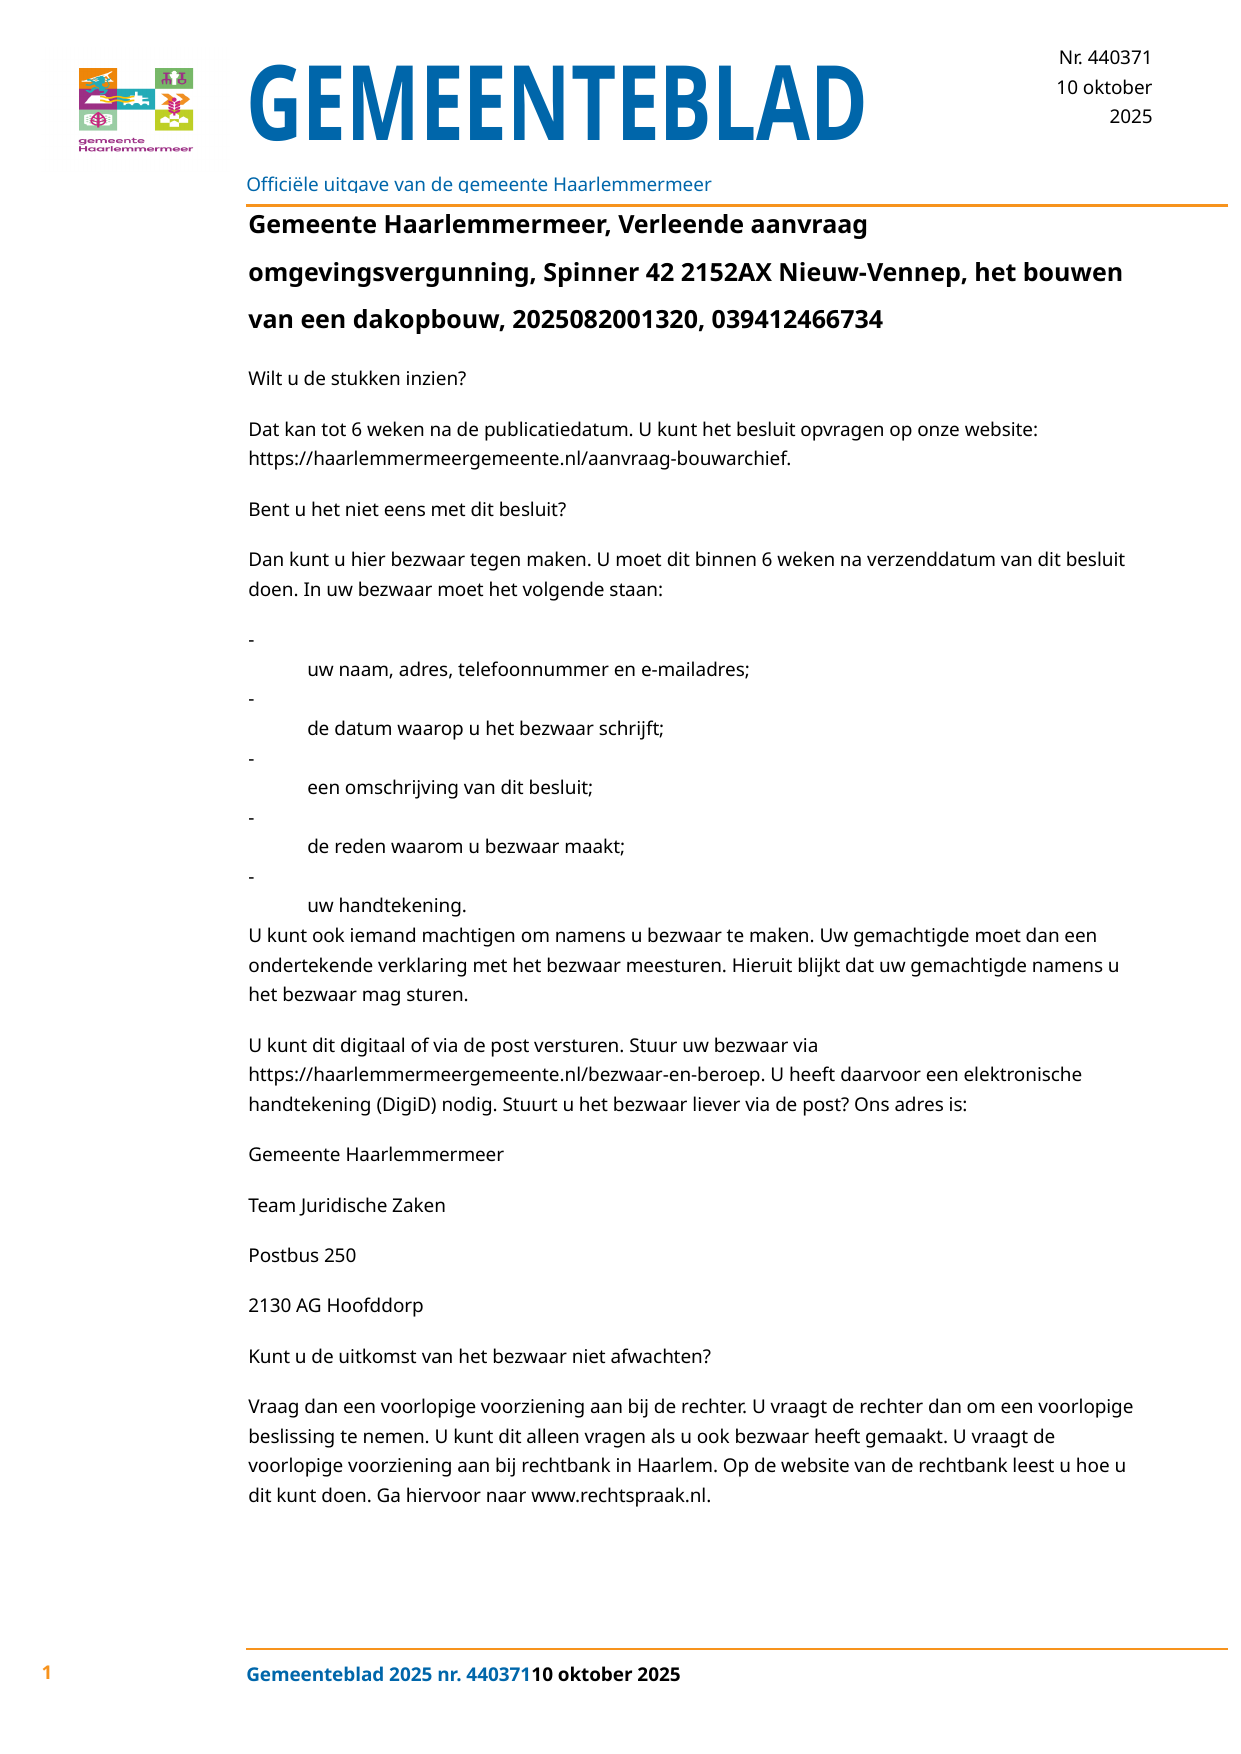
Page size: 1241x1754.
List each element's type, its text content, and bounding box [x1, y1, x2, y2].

list een omschrijving van dit besluit; [248, 774, 1152, 800]
text Dat kan tot 6 weken na de publicatiedatum. U kunt het besluit opvragen op onze website: https://haarlemmermeergemeente.nl/aanvraag-bouwarchief. [248, 416, 1152, 471]
picture [41, 47, 231, 172]
text Gemeente Haarlemmermeer, Verleende aanvraag omgevingsvergunning, Spinner 42 2152AX Nieuw-Vennep, het bouwen van een dakopbouw, 2025082001320, 039412466734 [248, 207, 1152, 336]
list uw naam, adres, telefoonnummer en e-mailadres; [248, 656, 1152, 682]
text 2130 AG Hoofddorp [248, 1293, 1152, 1318]
list de reden waarom u bezwaar maakt; [248, 833, 1152, 859]
text Wilt u de stukken inzien? [248, 366, 1152, 391]
list de datum waarop u het bezwaar schrijft; [248, 715, 1152, 741]
text Postbus 250 [248, 1242, 1152, 1268]
text Dan kunt u hier bezwaar tegen maken. U moet dit binnen 6 weken na verzenddatum van dit besluit doen. In uw bezwaar moet het volgende staan: [248, 546, 1152, 602]
text U kunt dit digitaal of via de post versturen. Stuur uw bezwaar via https://haarlemmermeergemeente.nl/bezwaar-en-beroep. U heeft daarvoor een elektronische handtekening (DigiD) nodig. Stuurt u het bezwaar liever via de post? Ons adres is: [248, 1032, 1152, 1117]
text Kunt u de uitkomst van het bezwaar niet afwachten? [248, 1343, 1152, 1369]
list uw handtekening. [248, 893, 1152, 918]
text Team Juridische Zaken [248, 1192, 1152, 1217]
text Bent u het niet eens met dit besluit? [248, 496, 1152, 522]
text Gemeente Haarlemmermeer [248, 1141, 1152, 1167]
text U kunt ook iemand machtigen om namens u bezwaar te maken. Uw gemachtigde moet dan een ondertekende verklaring met het bezwaar meesturen. Hieruit blijkt dat uw gemachtigde namens u het bezwaar mag sturen. [248, 922, 1152, 1007]
text Vraag dan een voorlopige voorziening aan bij de rechter. U vraagt de rechter dan om een voorlopige beslissing te nemen. U kunt dit alleen vragen als u ook bezwaar heeft gemaakt. U vraagt de voorlopige voorziening aan bij rechtbank in Haarlem. Op de website van de rechtbank leest u hoe u dit kunt doen. Ga hiervoor naar www.rechtspraak.nl. [248, 1393, 1152, 1508]
